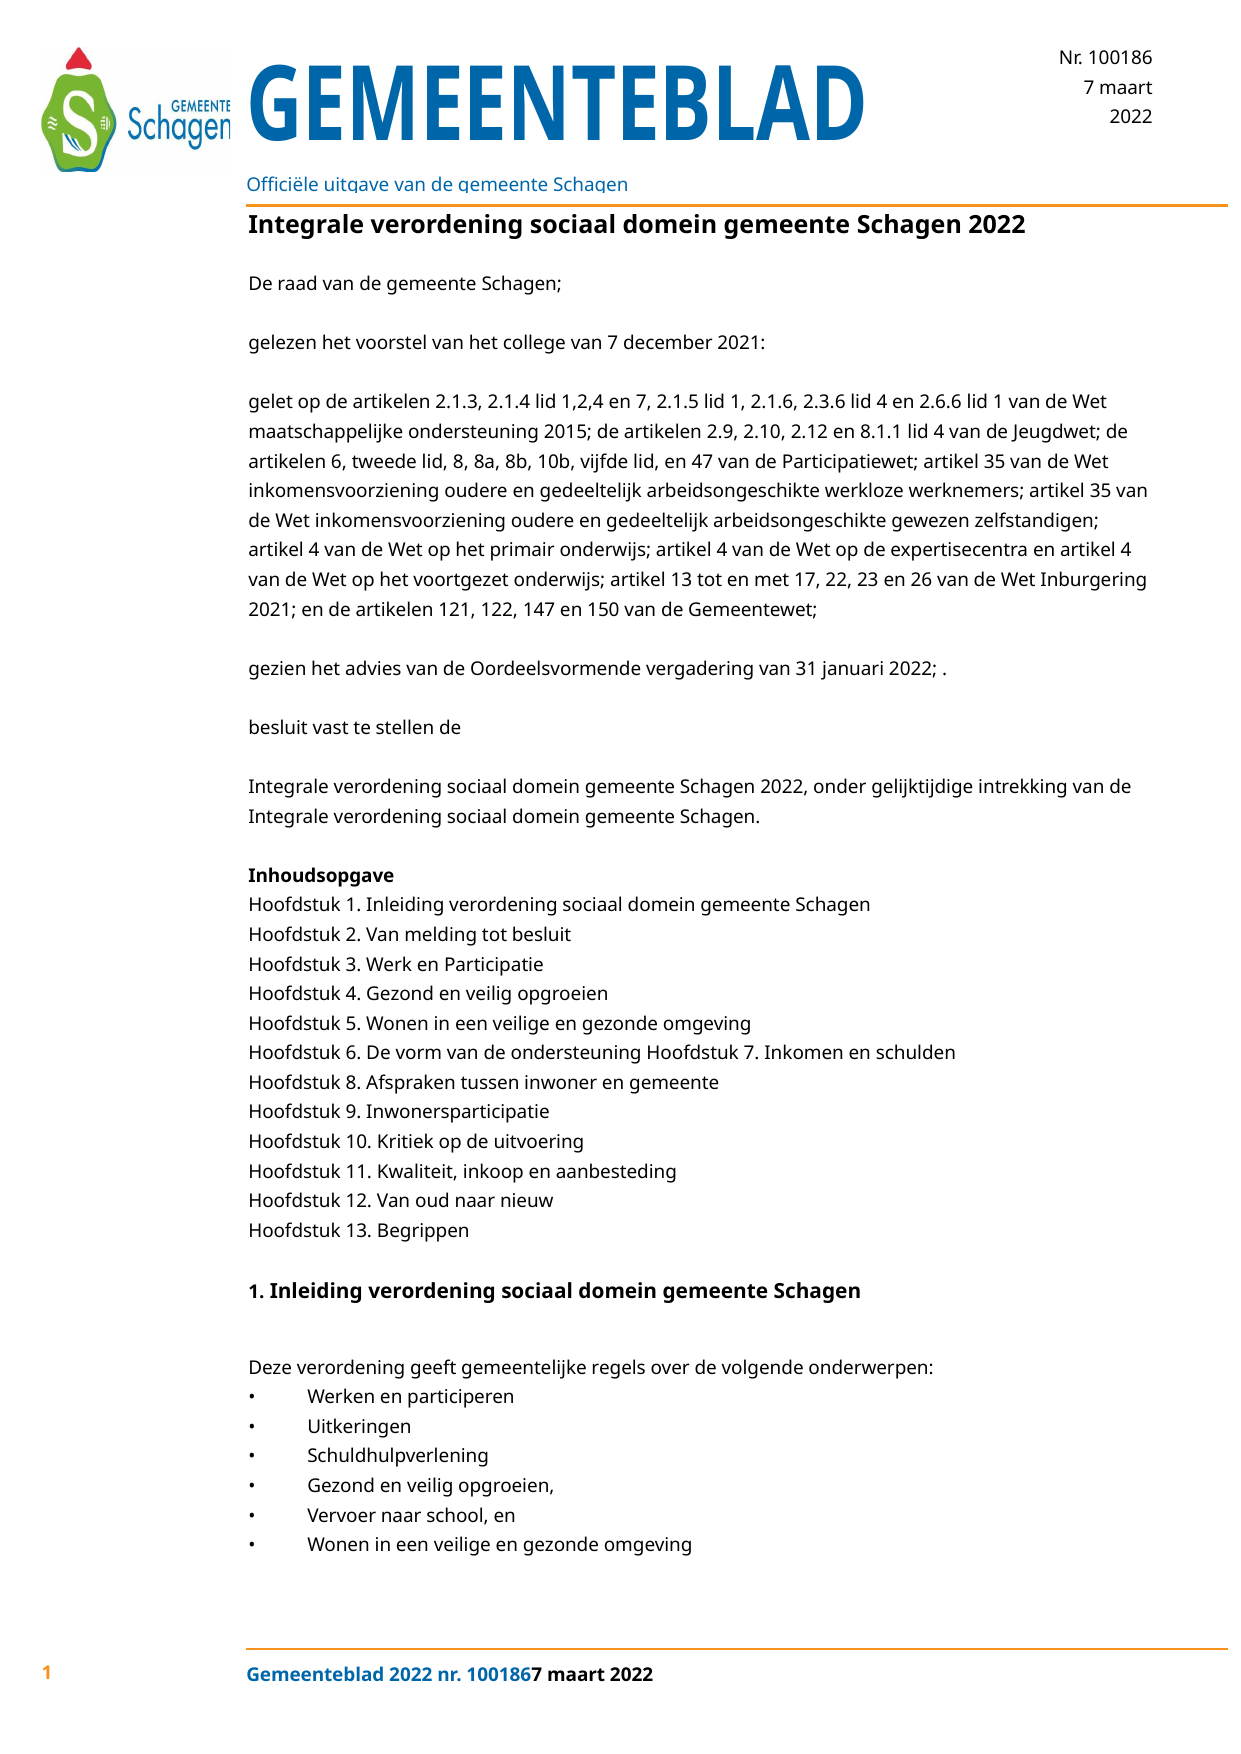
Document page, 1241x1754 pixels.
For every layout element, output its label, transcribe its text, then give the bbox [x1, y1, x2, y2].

text Integrale verordening sociaal domein gemeente Schagen 2022, onder gelijktijdige intrekking van de Integrale verordening sociaal domein gemeente Schagen. [248, 773, 1152, 828]
text Integrale verordening sociaal domein gemeente Schagen 2022 [248, 207, 1152, 241]
text Hoofdstuk 5. Wonen in een veilige en gezonde omgeving [248, 1010, 1152, 1036]
picture [41, 47, 231, 172]
text Deze verordening geeft gemeentelijke regels over de volgende onderwerpen: [248, 1354, 1152, 1379]
text gezien het advies van de Oordeelsvormende vergadering van 31 januari 2022; . [248, 655, 1152, 681]
text besluit vast te stellen de [248, 714, 1152, 740]
text Hoofdstuk 11. Kwaliteit, inkoop en aanbesteding [248, 1158, 1152, 1183]
text Hoofdstuk 10. Kritiek op de uitvoering [248, 1128, 1152, 1154]
text Hoofdstuk 3. Werk en Participatie [248, 951, 1152, 976]
list Wonen in een veilige en gezonde omgeving [248, 1531, 1152, 1557]
text Hoofdstuk 6. De vorm van de ondersteuning Hoofdstuk 7. Inkomen en schulden [248, 1039, 1152, 1065]
text Hoofdstuk 4. Gezond en veilig opgroeien [248, 980, 1152, 1006]
text De raad van de gemeente Schagen; [248, 270, 1152, 296]
text Hoofdstuk 2. Van melding tot besluit [248, 921, 1152, 947]
text Hoofdstuk 1. Inleiding verordening sociaal domein gemeente Schagen [248, 892, 1152, 917]
list Schuldhulpverlening [248, 1443, 1152, 1468]
list Vervoer naar school, en [248, 1502, 1152, 1527]
list Werken en participeren [248, 1383, 1152, 1409]
text Inhoudsopgave [248, 862, 1152, 888]
text Hoofdstuk 12. Van oud naar nieuw [248, 1187, 1152, 1213]
text 1. Inleiding verordening sociaal domein gemeente Schagen [248, 1276, 1152, 1304]
text Hoofdstuk 8. Afspraken tussen inwoner en gemeente [248, 1069, 1152, 1095]
list Gezond en veilig opgroeien, [248, 1472, 1152, 1498]
text Hoofdstuk 9. Inwonersparticipatie [248, 1099, 1152, 1124]
text Hoofdstuk 13. Begrippen [248, 1217, 1152, 1243]
text gelezen het voorstel van het college van 7 december 2021: [248, 329, 1152, 355]
list Uitkeringen [248, 1413, 1152, 1439]
text gelet op de artikelen 2.1.3, 2.1.4 lid 1,2,4 en 7, 2.1.5 lid 1, 2.1.6, 2.3.6 lid 4 en 2.6.6 lid 1 van de Wet maatschappelijke ondersteuning 2015; de artikelen 2.9, 2.10, 2.12 en 8.1.1 lid 4 van de Jeugdwet; de artikelen 6, tweede lid, 8, 8a, 8b, 10b, vijfde lid, en 47 van de Participatiewet; artikel 35 van de Wet inkomensvoorziening oudere en gedeeltelijk arbeidsongeschikte werkloze werknemers; artikel 35 van de Wet inkomensvoorziening oudere en gedeeltelijk arbeidsongeschikte gewezen zelfstandigen; artikel 4 van de Wet op het primair onderwijs; artikel 4 van de Wet op de expertisecentra en artikel 4 van de Wet op het voortgezet onderwijs; artikel 13 tot en met 17, 22, 23 en 26 van de Wet Inburgering 2021; en de artikelen 121, 122, 147 en 150 van de Gemeentewet; [248, 389, 1152, 621]
